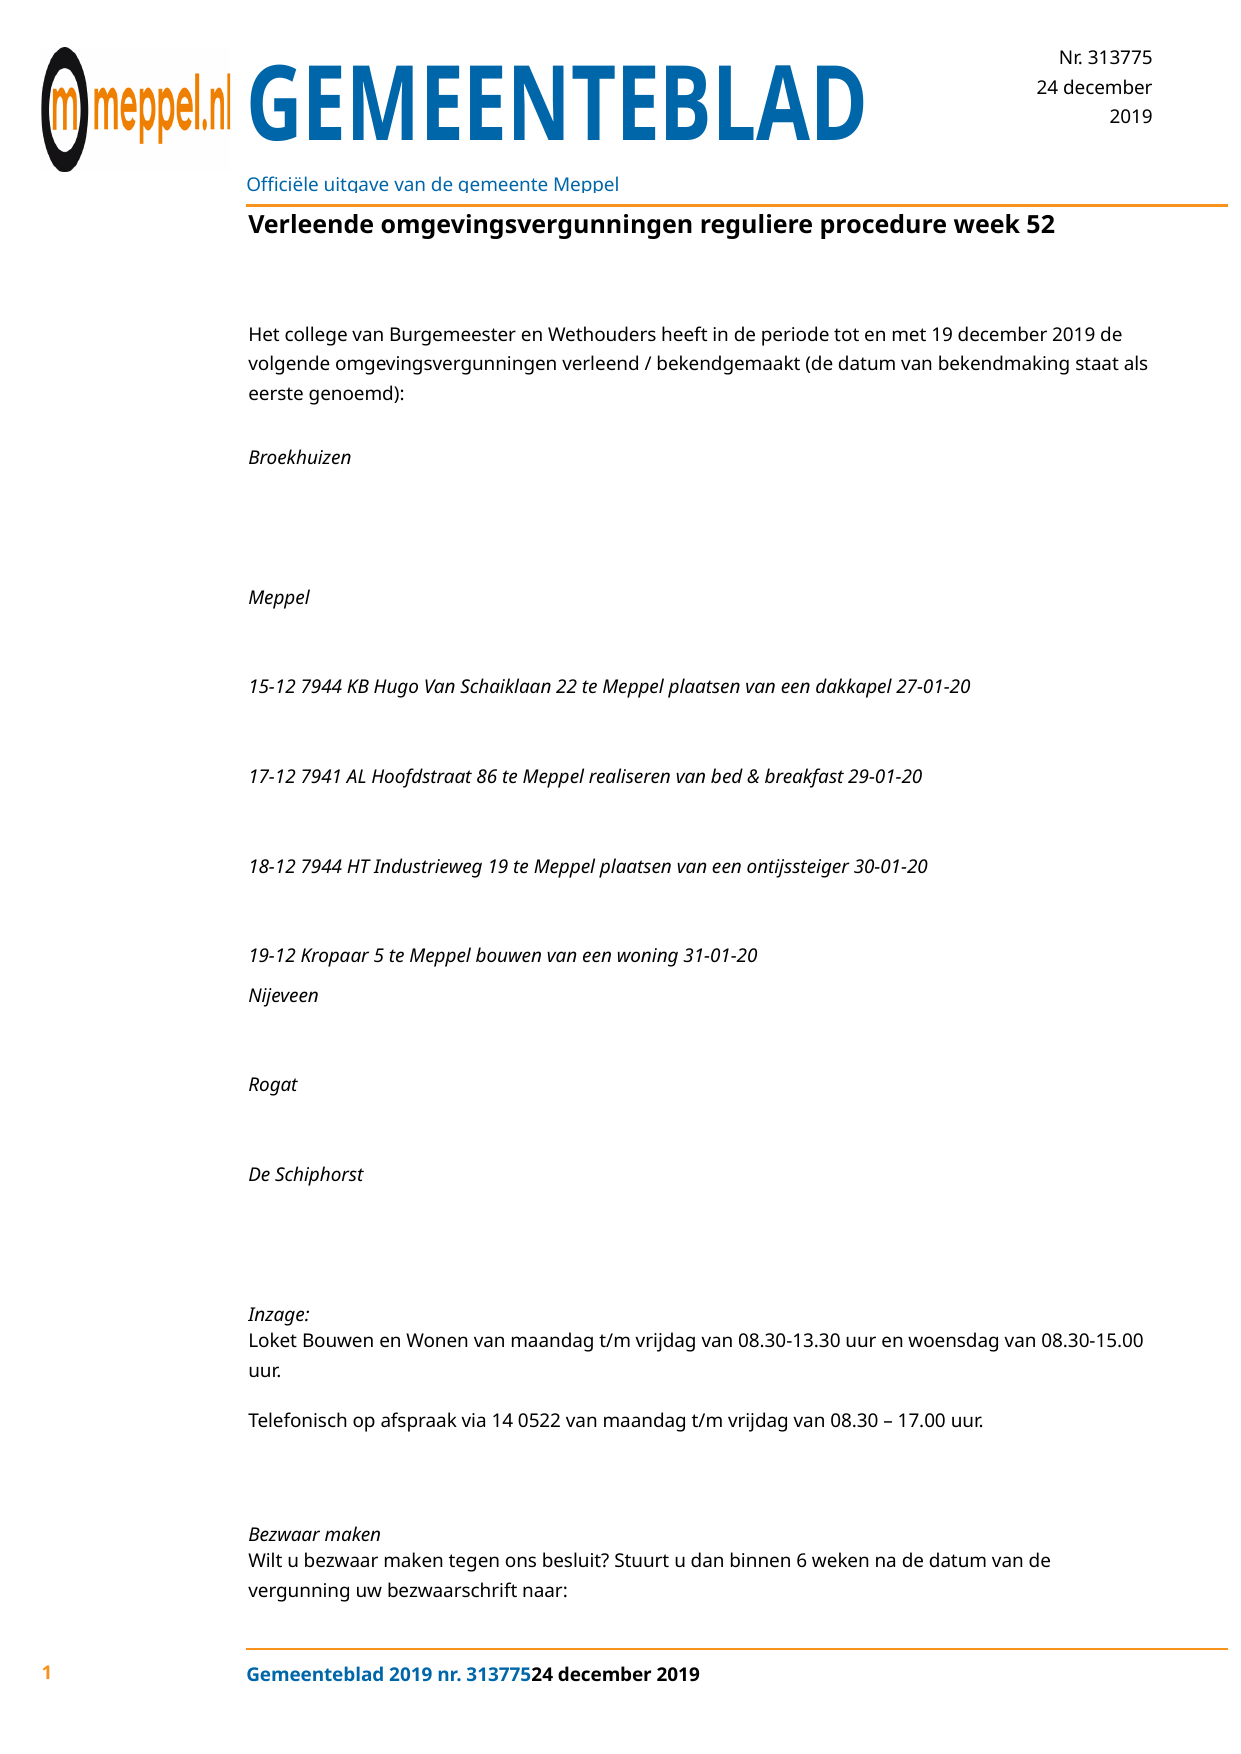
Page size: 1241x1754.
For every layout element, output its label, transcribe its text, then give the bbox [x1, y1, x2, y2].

text 15-12 7944 KB Hugo Van Schaiklaan 22 te Meppel plaatsen van een dakkapel 27-01-20 [248, 674, 1152, 699]
text Bezwaar maken [248, 1522, 1152, 1547]
picture [41, 47, 231, 172]
text Broekhuizen [248, 444, 1152, 469]
text 19-12 Kropaar 5 te Meppel bouwen van een woning 31-01-20 [248, 943, 1152, 968]
text Inzage: [248, 1301, 1152, 1327]
text Meppel [248, 584, 1152, 610]
text Telefonisch op afspraak via 14 0522 van maandag t/m vrijdag van 08.30 – 17.00 uur. [248, 1407, 1152, 1433]
text Het college van Burgemeester en Wethouders heeft in de periode tot en met 19 december 2019 de volgende omgevingsvergunningen verleend / bekendgemaakt (de datum van bekendmaking staat als eerste genoemd): [248, 321, 1152, 406]
text Rogat [248, 1072, 1152, 1097]
text 18-12 7944 HT Industrieweg 19 te Meppel plaatsen van een ontijssteiger 30-01-20 [248, 853, 1152, 879]
text Nijeveen [248, 982, 1152, 1008]
text Loket Bouwen en Wonen van maandag t/m vrijdag van 08.30-13.30 uur en woensdag van 08.30-15.00 uur. [248, 1327, 1152, 1382]
text Verleende omgevingsvergunningen reguliere procedure week 52 [248, 207, 1152, 241]
text De Schiphorst [248, 1161, 1152, 1187]
text 17-12 7941 AL Hoofdstraat 86 te Meppel realiseren van bed & breakfast 29-01-20 [248, 763, 1152, 789]
text Wilt u bezwaar maken tegen ons besluit? Stuurt u dan binnen 6 weken na de datum van de vergunning uw bezwaarschrift naar: [248, 1547, 1152, 1603]
